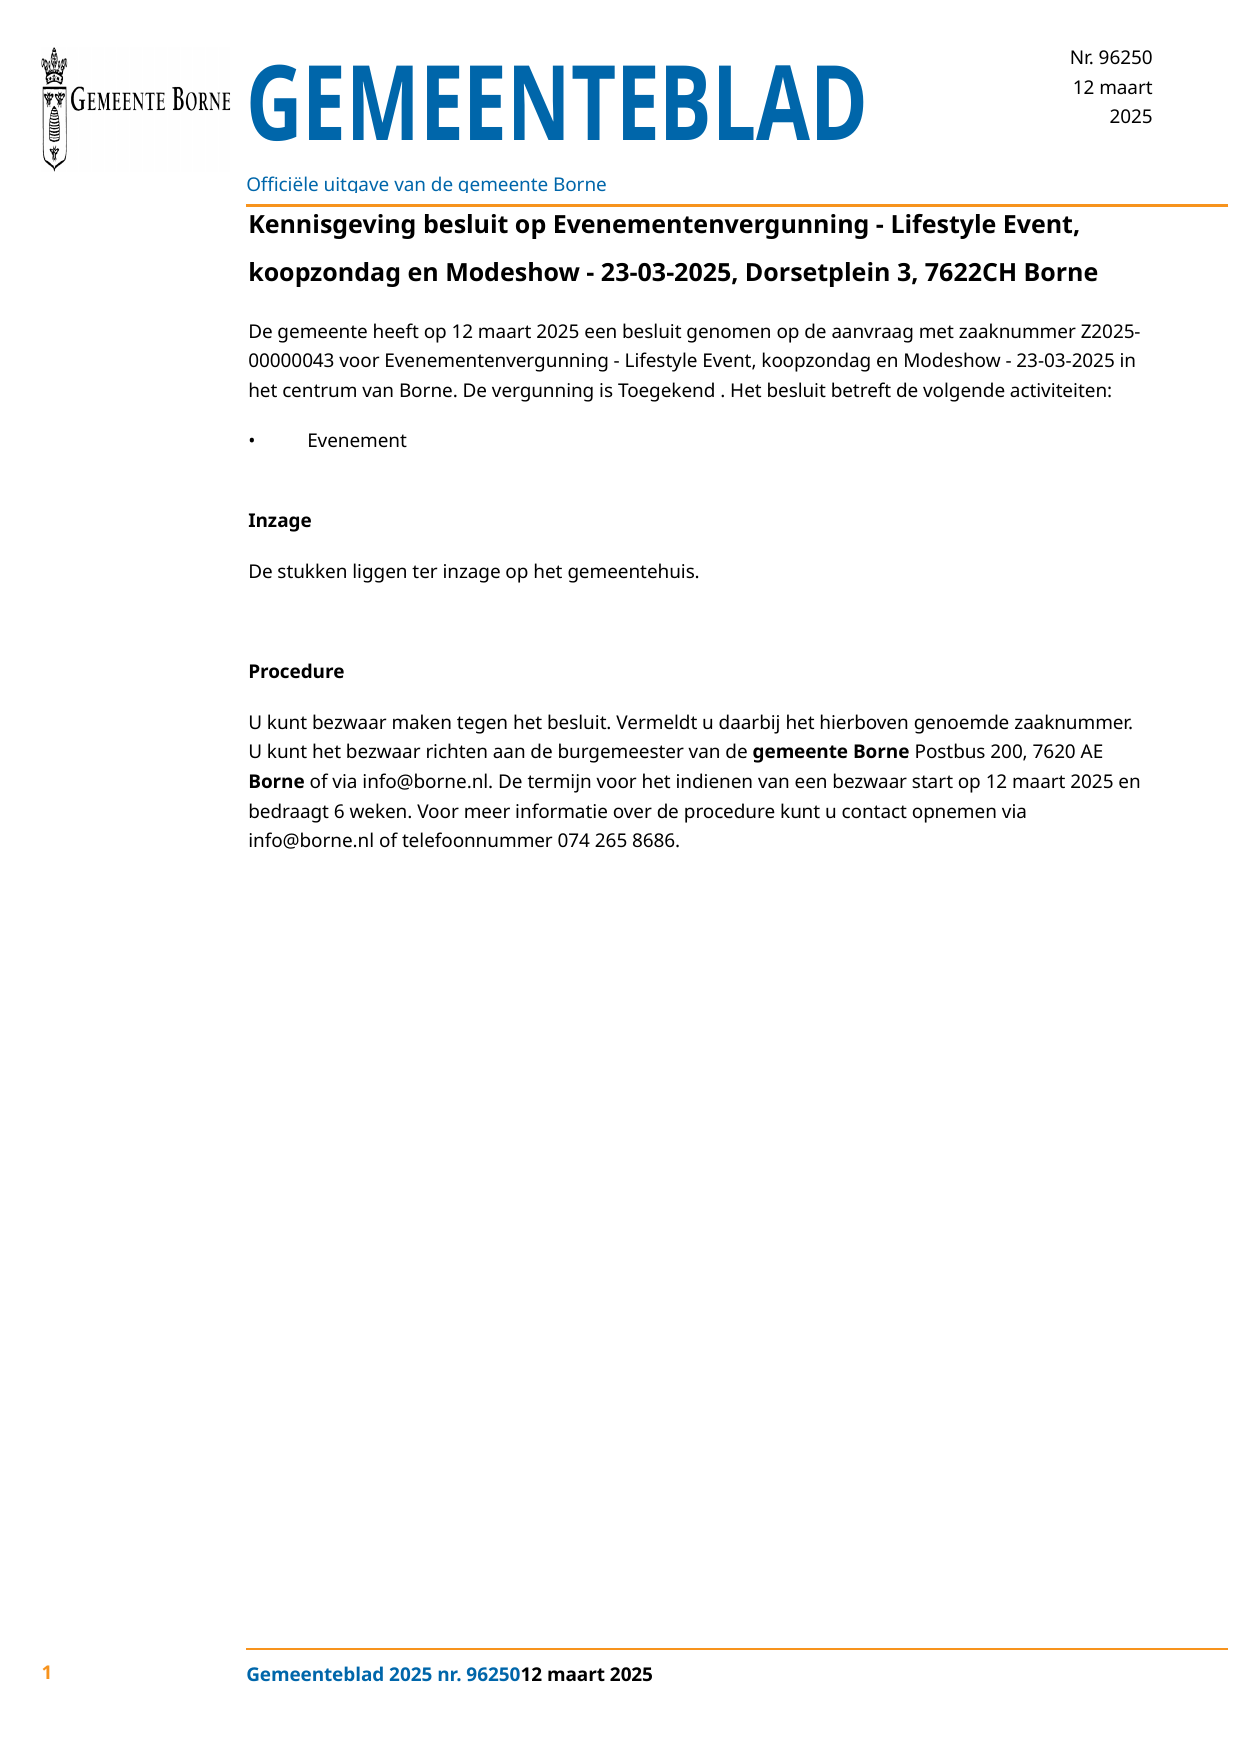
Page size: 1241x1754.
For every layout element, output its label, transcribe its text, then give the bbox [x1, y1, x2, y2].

list Evenement [248, 427, 1152, 453]
text De gemeente heeft op 12 maart 2025 een besluit genomen op de aanvraag met zaaknummer Z2025-00000043 voor Evenementenvergunning - Lifestyle Event, koopzondag en Modeshow - 23-03-2025 in het centrum van Borne. De vergunning is Toegekend . Het besluit betreft de volgende activiteiten: [248, 318, 1152, 403]
text De stukken liggen ter inzage op het gemeentehuis. [248, 558, 1152, 584]
text Kennisgeving besluit op Evenementenvergunning - Lifestyle Event, koopzondag en Modeshow - 23-03-2025, Dorsetplein 3, 7622CH Borne [248, 207, 1152, 288]
text Procedure [248, 659, 1152, 684]
text Inzage [248, 507, 1152, 533]
picture [41, 47, 231, 172]
text U kunt bezwaar maken tegen het besluit. Vermeldt u daarbij het hierboven genoemde zaaknummer. U kunt het bezwaar richten aan de burgemeester van de gemeente Borne Postbus 200, 7620 AE Borne of via info@borne.nl. De termijn voor het indienen van een bezwaar start op 12 maart 2025 en bedraagt 6 weken. Voor meer informatie over de procedure kunt u contact opnemen via info@borne.nl of telefoonnummer 074 265 8686. [248, 709, 1152, 853]
